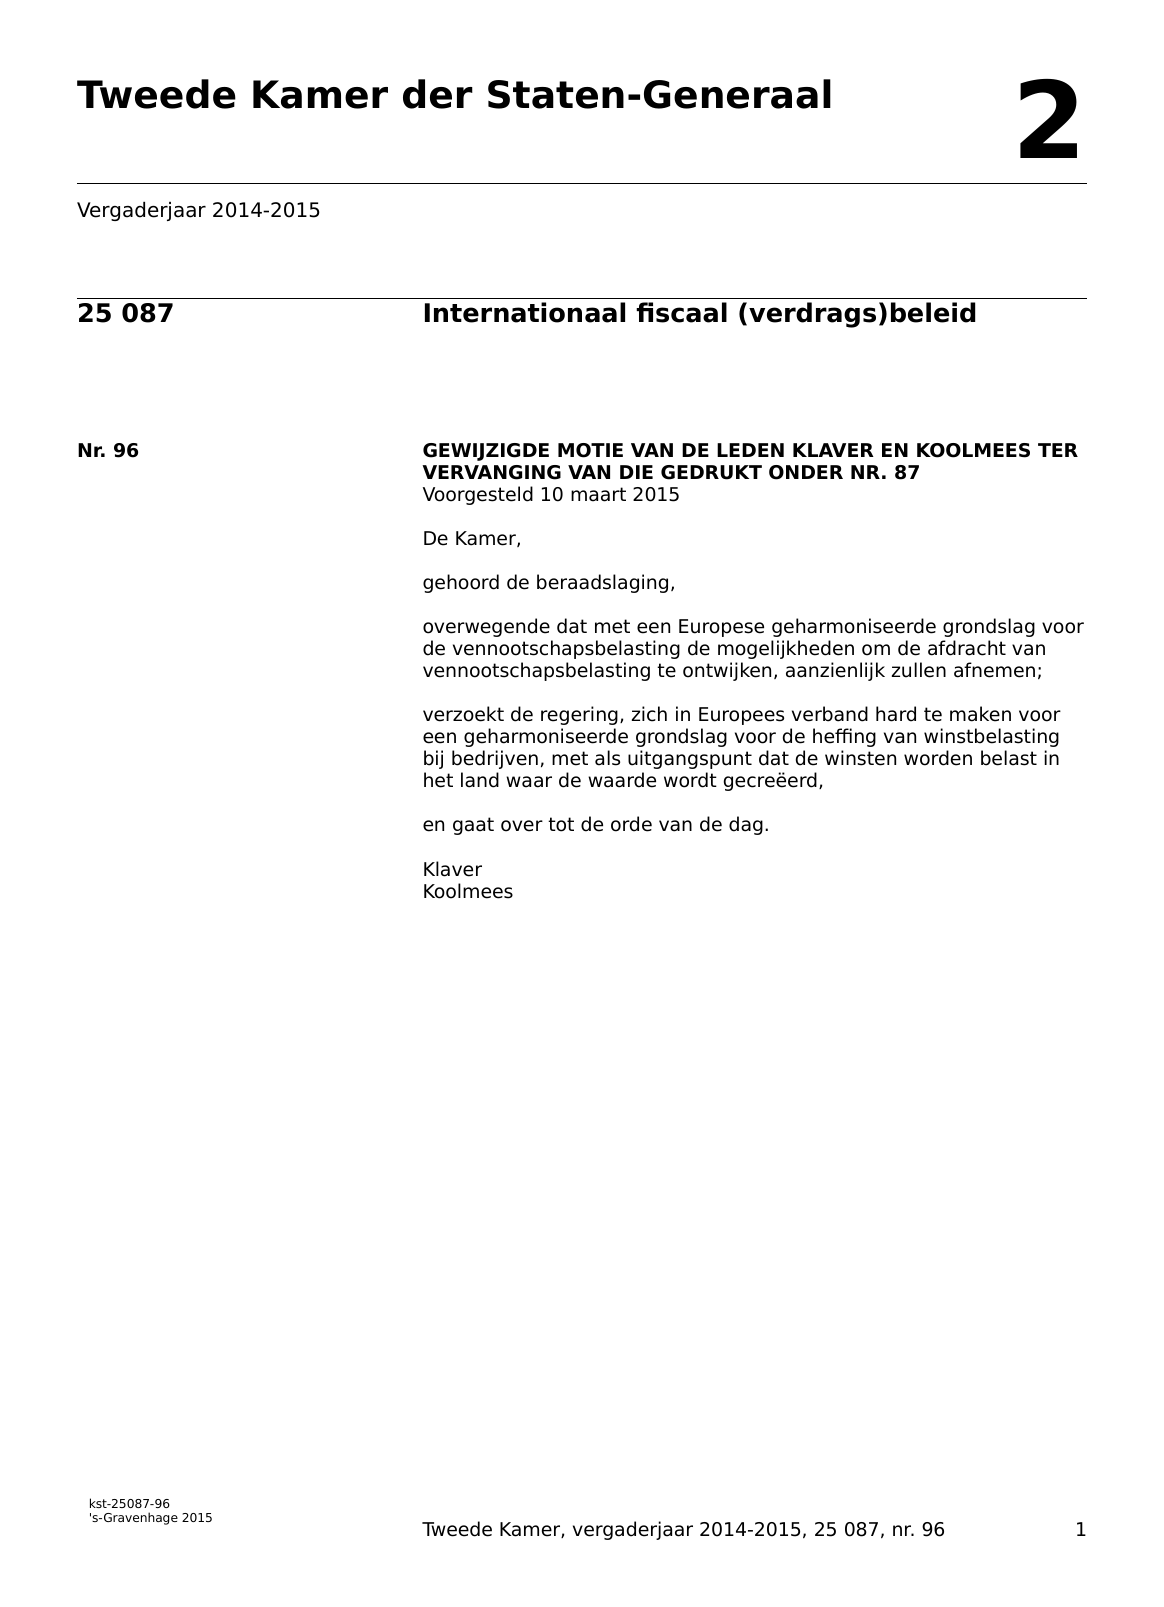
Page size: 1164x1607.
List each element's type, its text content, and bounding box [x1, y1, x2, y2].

subtitle 25 087 Internationaal fiscaal (verdrags)beleid [77, 299, 1087, 329]
text verzoekt de regering, zich in Europees verband hard te maken voor een geharmoniseerde grondslag voor de heffing van winstbelasting bij bedrijven, met als uitgangspunt dat de winsten worden belast in het land waar de waarde wordt gecreëerd, [422, 704, 1087, 792]
text overwegende dat met een Europese geharmoniseerde grondslag voor de vennootschapsbelasting de mogelijkheden om de afdracht van vennootschapsbelasting te ontwijken, aanzienlijk zullen afnemen; [422, 616, 1087, 682]
text kst-25087-96 [88, 1497, 323, 1511]
text Voorgesteld 10 maart 2015 [422, 484, 1087, 506]
subtitle Nr. 96 GEWIJZIGDE MOTIE VAN DE LEDEN KLAVER EN KOOLMEES TER VERVANGING VAN DIE GEDRUKT ONDER NR. 87 [77, 440, 1087, 484]
table_cell Vergaderjaar 2014-2015 [77, 184, 1087, 298]
text gehoord de beraadslaging, [422, 572, 1087, 594]
text 's-Gravenhage 2015 [88, 1511, 323, 1525]
text en gaat over tot de orde van de dag. [422, 814, 1087, 836]
text Koolmees [422, 881, 1087, 902]
text De Kamer, [422, 528, 1087, 550]
text Klaver [422, 858, 1087, 881]
table_header 2 [886, 59, 1087, 183]
table_header Tweede Kamer der Staten-Generaal [77, 59, 886, 183]
